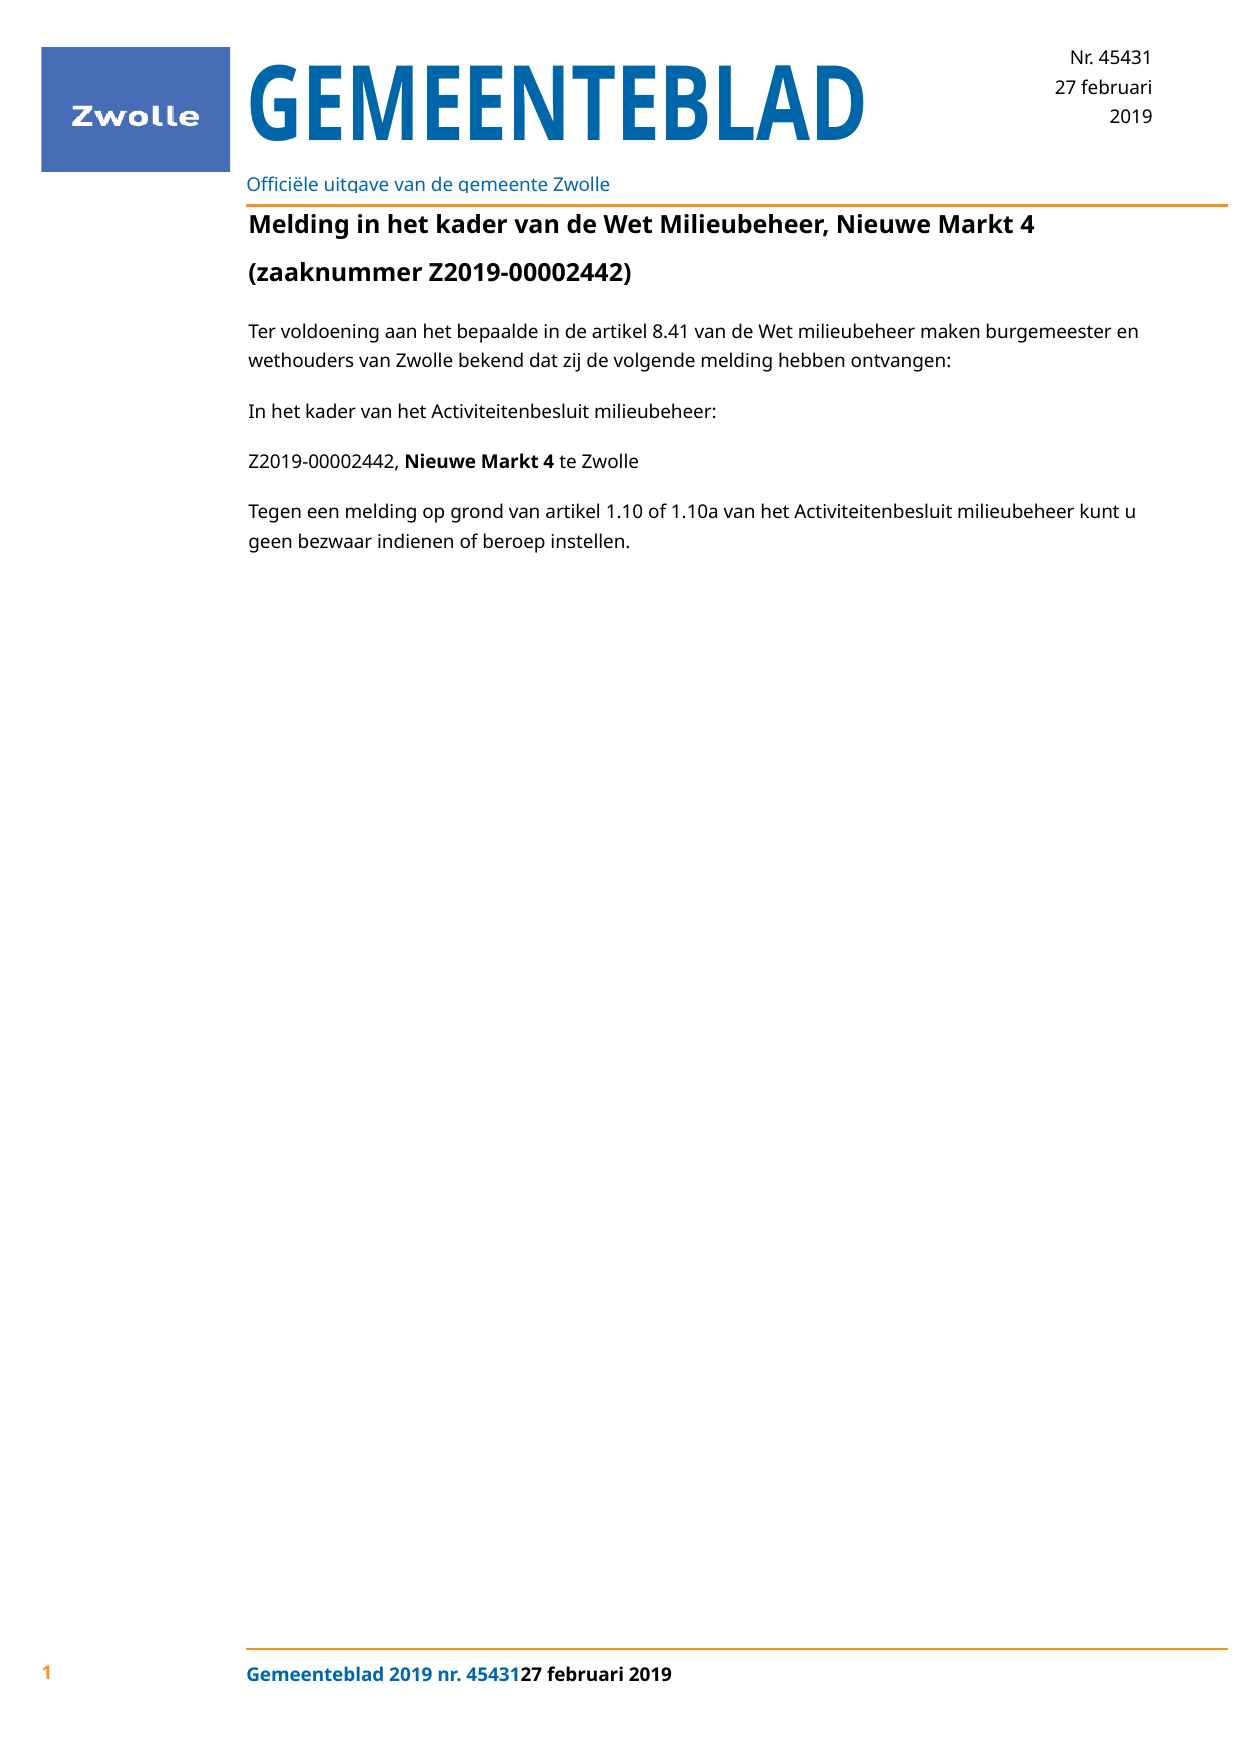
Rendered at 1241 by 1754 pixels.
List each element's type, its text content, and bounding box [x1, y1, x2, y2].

text In het kader van het Activiteitenbesluit milieubeheer: [248, 398, 1152, 424]
text Ter voldoening aan het bepaalde in de artikel 8.41 van de Wet milieubeheer maken burgemeester en wethouders van Zwolle bekend dat zij de volgende melding hebben ontvangen: [248, 318, 1152, 373]
text Z2019-00002442, Nieuwe Markt 4 te Zwolle [248, 448, 1152, 474]
picture [41, 47, 231, 172]
text Tegen een melding op grond van artikel 1.10 of 1.10a van het Activiteitenbesluit milieubeheer kunt u geen bezwaar indienen of beroep instellen. [248, 499, 1152, 554]
text Melding in het kader van de Wet Milieubeheer, Nieuwe Markt 4 (zaaknummer Z2019-00002442) [248, 207, 1152, 288]
